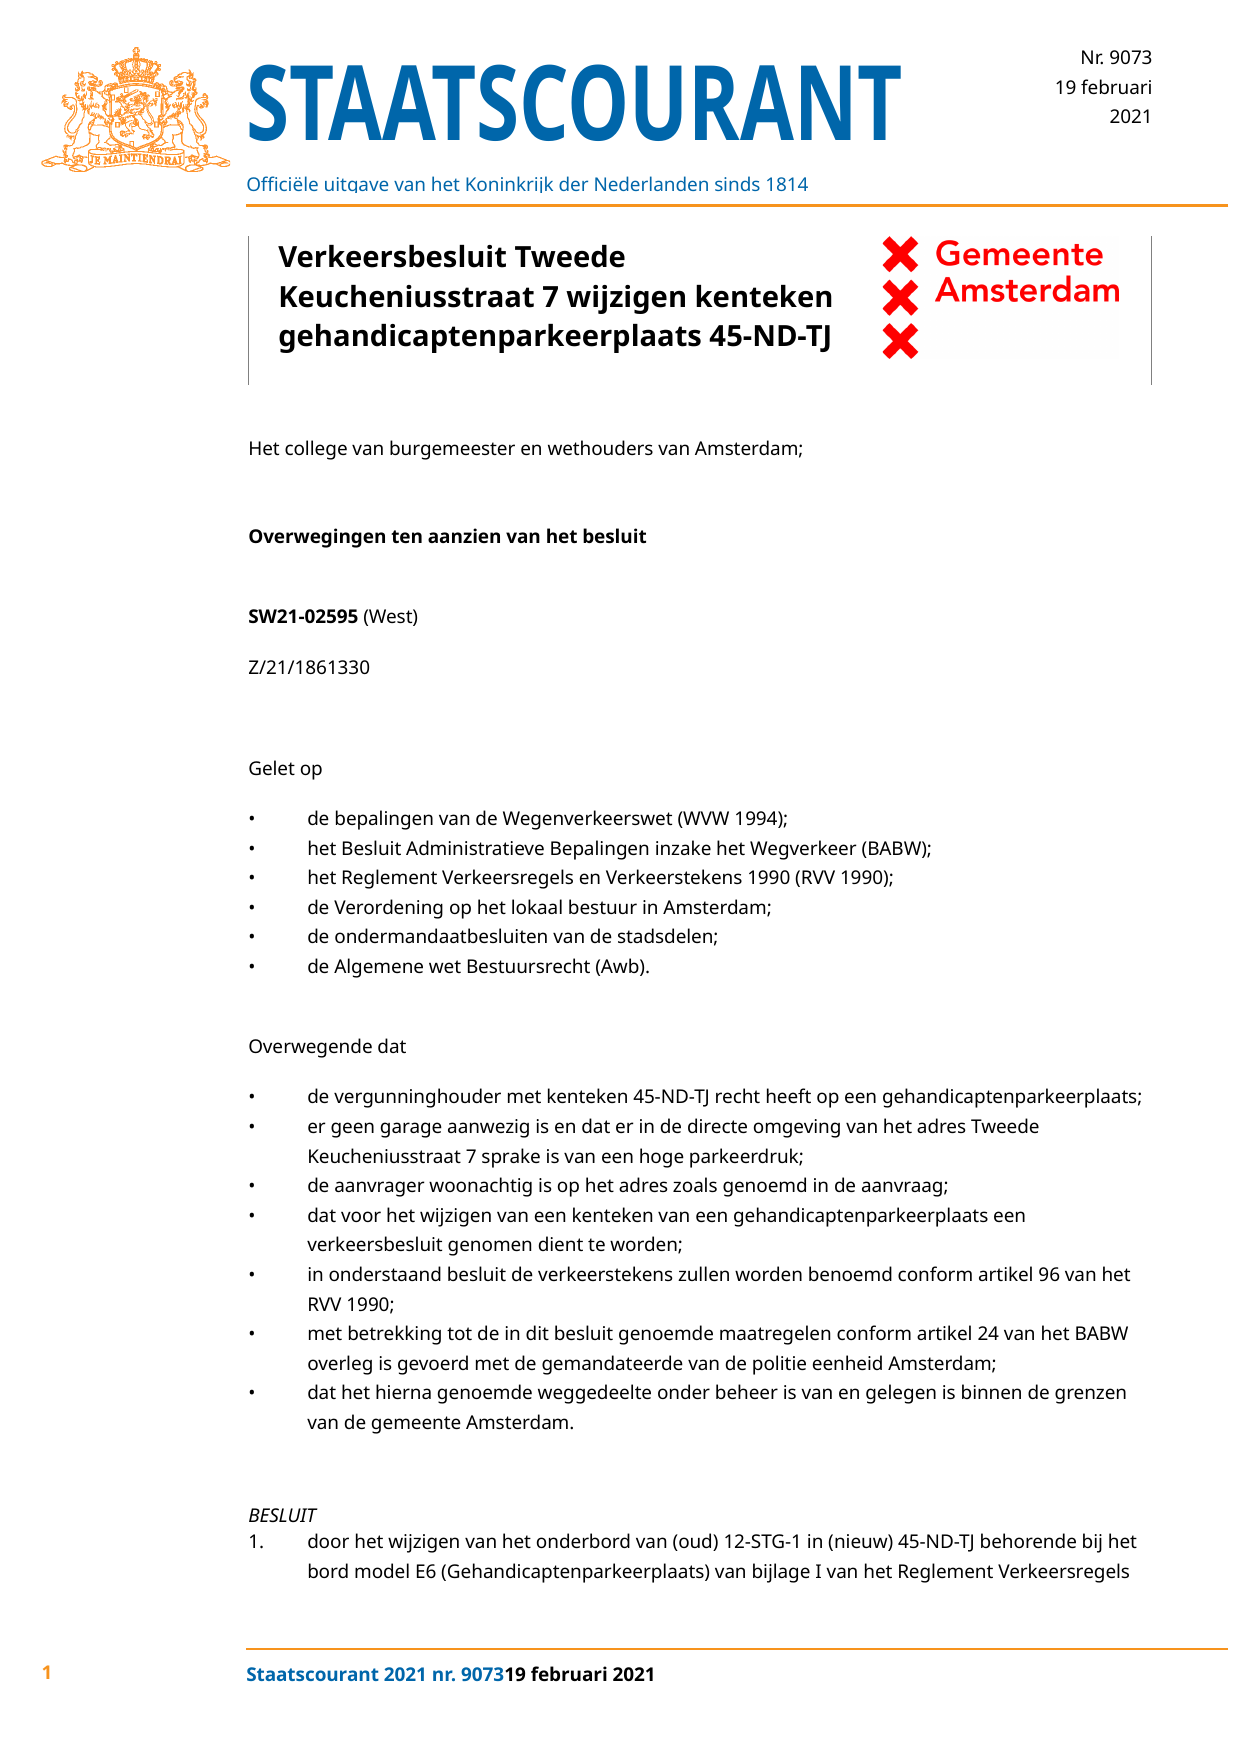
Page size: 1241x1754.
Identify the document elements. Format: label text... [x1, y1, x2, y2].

picture [882, 236, 1119, 359]
list het Besluit Administratieve Bepalingen inzake het Wegverkeer (BABW); [248, 835, 1152, 861]
list de aanvrager woonachtig is op het adres zoals genoemd in de aanvraag; [248, 1172, 1152, 1198]
list het Reglement Verkeersregels en Verkeerstekens 1990 (RVV 1990); [248, 864, 1152, 890]
text Z/21/1861330 [248, 654, 1152, 680]
text BESLUIT [248, 1503, 1152, 1528]
list de ondermandaatbesluiten van de stadsdelen; [248, 924, 1152, 949]
text Gelet op [248, 755, 1152, 781]
list de Algemene wet Bestuursrecht (Awb). [248, 953, 1152, 979]
list er geen garage aanwezig is en dat er in de directe omgeving van het adres Tweede Keucheniusstraat 7 sprake is van een hoge parkeerdruk; [248, 1113, 1152, 1169]
text Het college van burgemeester en wethouders van Amsterdam; [248, 435, 1152, 461]
picture [41, 47, 231, 172]
list dat voor het wijzigen van een kenteken van een gehandicaptenparkeerplaats een verkeersbesluit genomen dient te worden; [248, 1202, 1152, 1257]
list met betrekking tot de in dit besluit genoemde maatregelen conform artikel 24 van het BABW overleg is gevoerd met de gemandateerde van de politie eenheid Amsterdam; [248, 1320, 1152, 1376]
text Overwegende dat [248, 1033, 1152, 1059]
list dat het hierna genoemde weggedeelte onder beheer is van en gelegen is binnen de grenzen van de gemeente Amsterdam. [248, 1379, 1152, 1435]
list de vergunninghouder met kenteken 45-ND-TJ recht heeft op een gehandicaptenparkeerplaats; [248, 1084, 1152, 1109]
list de Verordening op het lokaal bestuur in Amsterdam; [248, 894, 1152, 920]
list door het wijzigen van het onderbord van (oud) 12-STG-1 in (nieuw) 45-ND-TJ behorende bij het bord model E6 (Gehandicaptenparkeerplaats) van bijlage I van het Reglement Verkeersregels [248, 1528, 1152, 1584]
text SW21-02595 (West) [248, 604, 1152, 629]
list de bepalingen van de Wegenverkeerswet (WVW 1994); [248, 805, 1152, 831]
list in onderstaand besluit de verkeerstekens zullen worden benoemd conform artikel 96 van het RVV 1990; [248, 1261, 1152, 1317]
table_header Verkeersbesluit Tweede Keucheniusstraat 7 wijzigen kenteken gehandicaptenparkeerplaats 45-ND-TJ [249, 236, 850, 385]
text Overwegingen ten aanzien van het besluit [248, 524, 1152, 549]
table_header [850, 236, 1151, 385]
